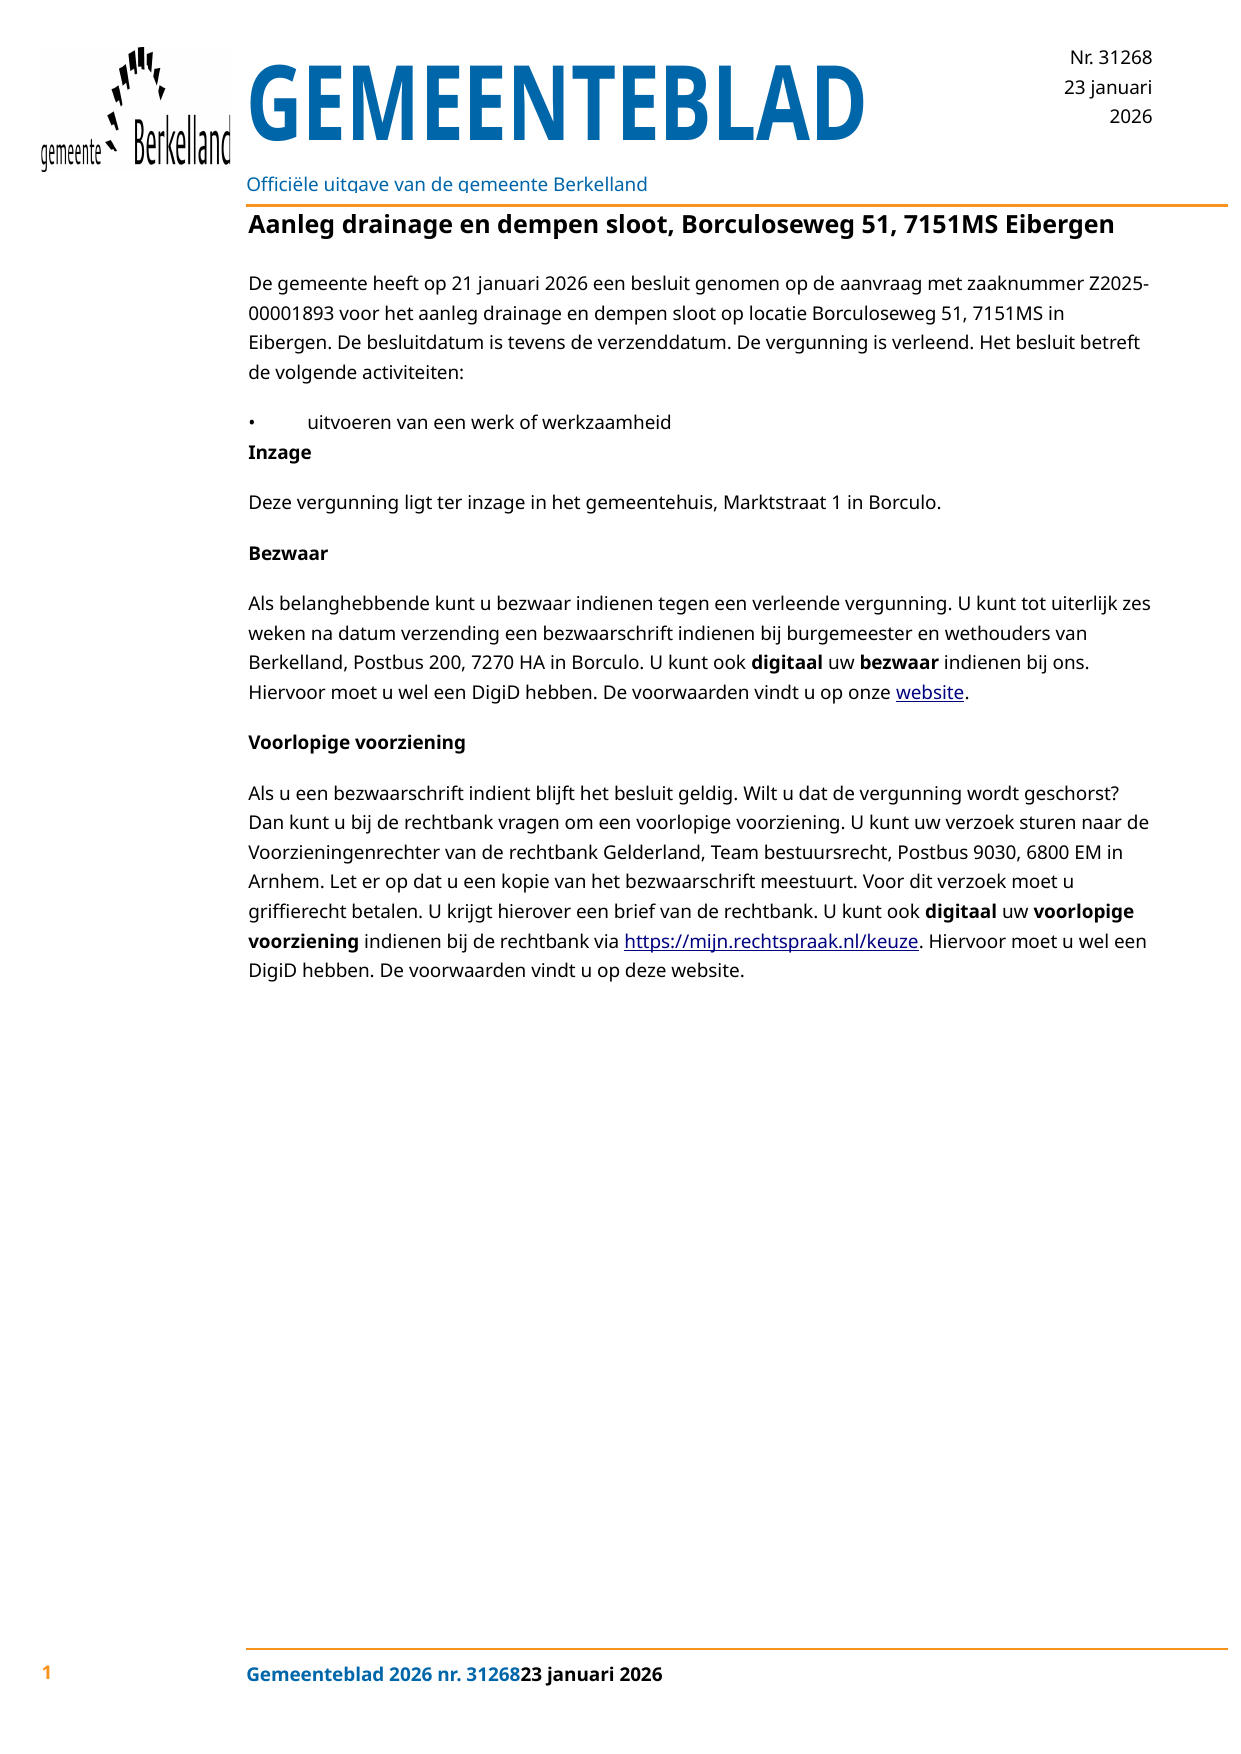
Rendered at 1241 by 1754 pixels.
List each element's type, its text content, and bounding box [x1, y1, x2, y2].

text Deze vergunning ligt ter inzage in het gemeentehuis, Marktstraat 1 in Borculo. [248, 489, 1152, 515]
text Aanleg drainage en dempen sloot, Borculoseweg 51, 7151MS Eibergen [248, 207, 1152, 241]
text Als u een bezwaarschrift indient blijft het besluit geldig. Wilt u dat de vergunning wordt geschorst? Dan kunt u bij de rechtbank vragen om een voorlopige voorziening. U kunt uw verzoek sturen naar de Voorzieningenrechter van de rechtbank Gelderland, Team bestuursrecht, Postbus 9030, 6800 EM in Arnhem. Let er op dat u een kopie van het bezwaarschrift meestuurt. Voor dit verzoek moet u griffierecht betalen. U krijgt hierover een brief van de rechtbank. U kunt ook digitaal uw voorlopige voorziening indienen bij de rechtbank via https://mijn.rechtspraak.nl/keuze. Hiervoor moet u wel een DigiD hebben. De voorwaarden vindt u op deze website. [248, 780, 1152, 983]
text De gemeente heeft op 21 januari 2026 een besluit genomen op de aanvraag met zaaknummer Z2025-00001893 voor het aanleg drainage en dempen sloot op locatie Borculoseweg 51, 7151MS in Eibergen. De besluitdatum is tevens de verzenddatum. De vergunning is verleend. Het besluit betreft de volgende activiteiten: [248, 270, 1152, 385]
text Inzage [248, 439, 1152, 465]
list uitvoeren van een werk of werkzaamheid [248, 409, 1152, 435]
text Voorlopige voorziening [248, 729, 1152, 755]
text Als belanghebbende kunt u bezwaar indienen tegen een verleende vergunning. U kunt tot uiterlijk zes weken na datum verzending een bezwaarschrift indienen bij burgemeester en wethouders van Berkelland, Postbus 200, 7270 HA in Borculo. U kunt ook digitaal uw bezwaar indienen bij ons. Hiervoor moet u wel een DigiD hebben. De voorwaarden vindt u op onze website. [248, 590, 1152, 705]
text Bezwaar [248, 540, 1152, 566]
picture [41, 47, 231, 172]
